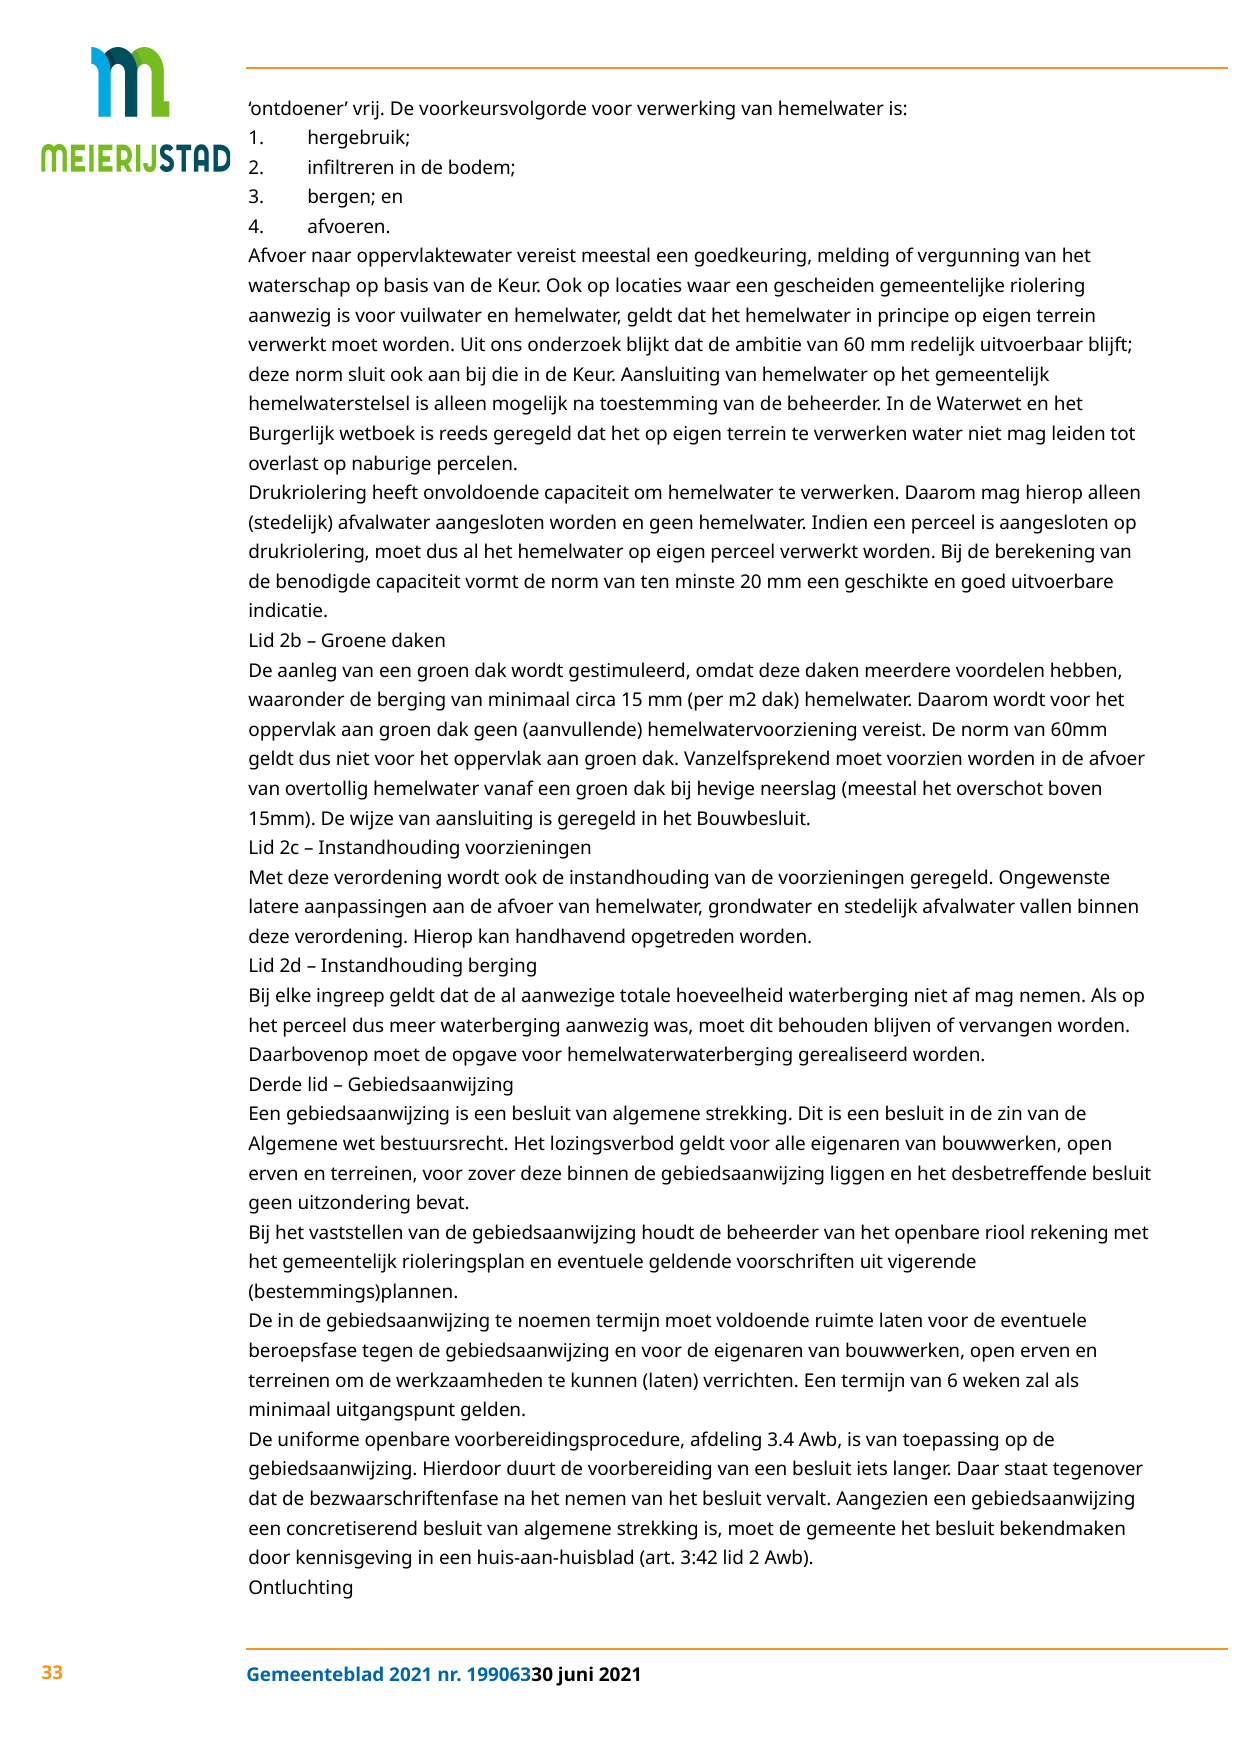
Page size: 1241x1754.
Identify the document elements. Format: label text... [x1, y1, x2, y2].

text De uniforme openbare voorbereidingsprocedure, afdeling 3.4 Awb, is van toepassing op de gebiedsaanwijzing. Hierdoor duurt de voorbereiding van een besluit iets langer. Daar staat tegenover dat de bezwaarschriftenfase na het nemen van het besluit vervalt. Aangezien een gebiedsaanwijzing een concretiserend besluit van algemene strekking is, moet de gemeente het besluit bekendmaken door kennisgeving in een huis-aan-huisblad (art. 3:42 lid 2 Awb). [248, 1426, 1152, 1570]
list afvoeren. [248, 213, 1152, 239]
text Lid 2d – Instandhouding berging [248, 953, 1152, 978]
text Bij elke ingreep geldt dat de al aanwezige totale hoeveelheid waterberging niet af mag nemen. Als op het perceel dus meer waterberging aanwezig was, moet dit behouden blijven of vervangen worden. Daarbovenop moet de opgave voor hemelwaterwaterberging gerealiseerd worden. [248, 982, 1152, 1067]
list bergen; en [248, 183, 1152, 209]
list infiltreren in de bodem; [248, 154, 1152, 180]
text Afvoer naar oppervlaktewater vereist meestal een goedkeuring, melding of vergunning van het waterschap op basis van de Keur. Ook op locaties waar een gescheiden gemeentelijke riolering aanwezig is voor vuilwater en hemelwater, geldt dat het hemelwater in principe op eigen terrein verwerkt moet worden. Uit ons onderzoek blijkt dat de ambitie van 60 mm redelijk uitvoerbaar blijft; deze norm sluit ook aan bij die in de Keur. Aansluiting van hemelwater op het gemeentelijk hemelwaterstelsel is alleen mogelijk na toestemming van de beheerder. In de Waterwet en het Burgerlijk wetboek is reeds geregeld dat het op eigen terrein te verwerken water niet mag leiden tot overlast op naburige percelen. [248, 243, 1152, 476]
text Derde lid – Gebiedsaanwijzing [248, 1071, 1152, 1097]
text De in de gebiedsaanwijzing te noemen termijn moet voldoende ruimte laten voor de eventuele beroepsfase tegen de gebiedsaanwijzing en voor de eigenaren van bouwwerken, open erven en terreinen om de werkzaamheden te kunnen (laten) verrichten. Een termijn van 6 weken zal als minimaal uitgangspunt gelden. [248, 1308, 1152, 1422]
text Een gebiedsaanwijzing is een besluit van algemene strekking. Dit is een besluit in de zin van de Algemene wet bestuursrecht. Het lozingsverbod geldt voor alle eigenaren van bouwwerken, open erven en terreinen, voor zover deze binnen de gebiedsaanwijzing liggen en het desbetreffende besluit geen uitzondering bevat. [248, 1101, 1152, 1215]
picture [41, 47, 231, 172]
text Lid 2b – Groene daken [248, 627, 1152, 653]
text Drukriolering heeft onvoldoende capaciteit om hemelwater te verwerken. Daarom mag hierop alleen (stedelijk) afvalwater aangesloten worden en geen hemelwater. Indien een perceel is aangesloten op drukriolering, moet dus al het hemelwater op eigen perceel verwerkt worden. Bij de berekening van de benodigde capaciteit vormt de norm van ten minste 20 mm een geschikte en goed uitvoerbare indicatie. [248, 479, 1152, 623]
text Bij het vaststellen van de gebiedsaanwijzing houdt de beheerder van het openbare riool rekening met het gemeentelijk rioleringsplan en eventuele geldende voorschriften uit vigerende (bestemmings)plannen. [248, 1219, 1152, 1304]
text ‘ontdoener’ vrij. De voorkeursvolgorde voor verwerking van hemelwater is: [248, 95, 1152, 121]
text Ontluchting [248, 1574, 1152, 1600]
text Met deze verordening wordt ook de instandhouding van de voorzieningen geregeld. Ongewenste latere aanpassingen aan de afvoer van hemelwater, grondwater en stedelijk afvalwater vallen binnen deze verordening. Hierop kan handhavend opgetreden worden. [248, 864, 1152, 949]
list hergebruik; [248, 124, 1152, 150]
text Lid 2c – Instandhouding voorzieningen [248, 834, 1152, 860]
text De aanleg van een groen dak wordt gestimuleerd, omdat deze daken meerdere voordelen hebben, waaronder de berging van minimaal circa 15 mm (per m2 dak) hemelwater. Daarom wordt voor het oppervlak aan groen dak geen (aanvullende) hemelwatervoorziening vereist. De norm van 60mm geldt dus niet voor het oppervlak aan groen dak. Vanzelfsprekend moet voorzien worden in de afvoer van overtollig hemelwater vanaf een groen dak bij hevige neerslag (meestal het overschot boven 15mm). De wijze van aansluiting is geregeld in het Bouwbesluit. [248, 657, 1152, 831]
